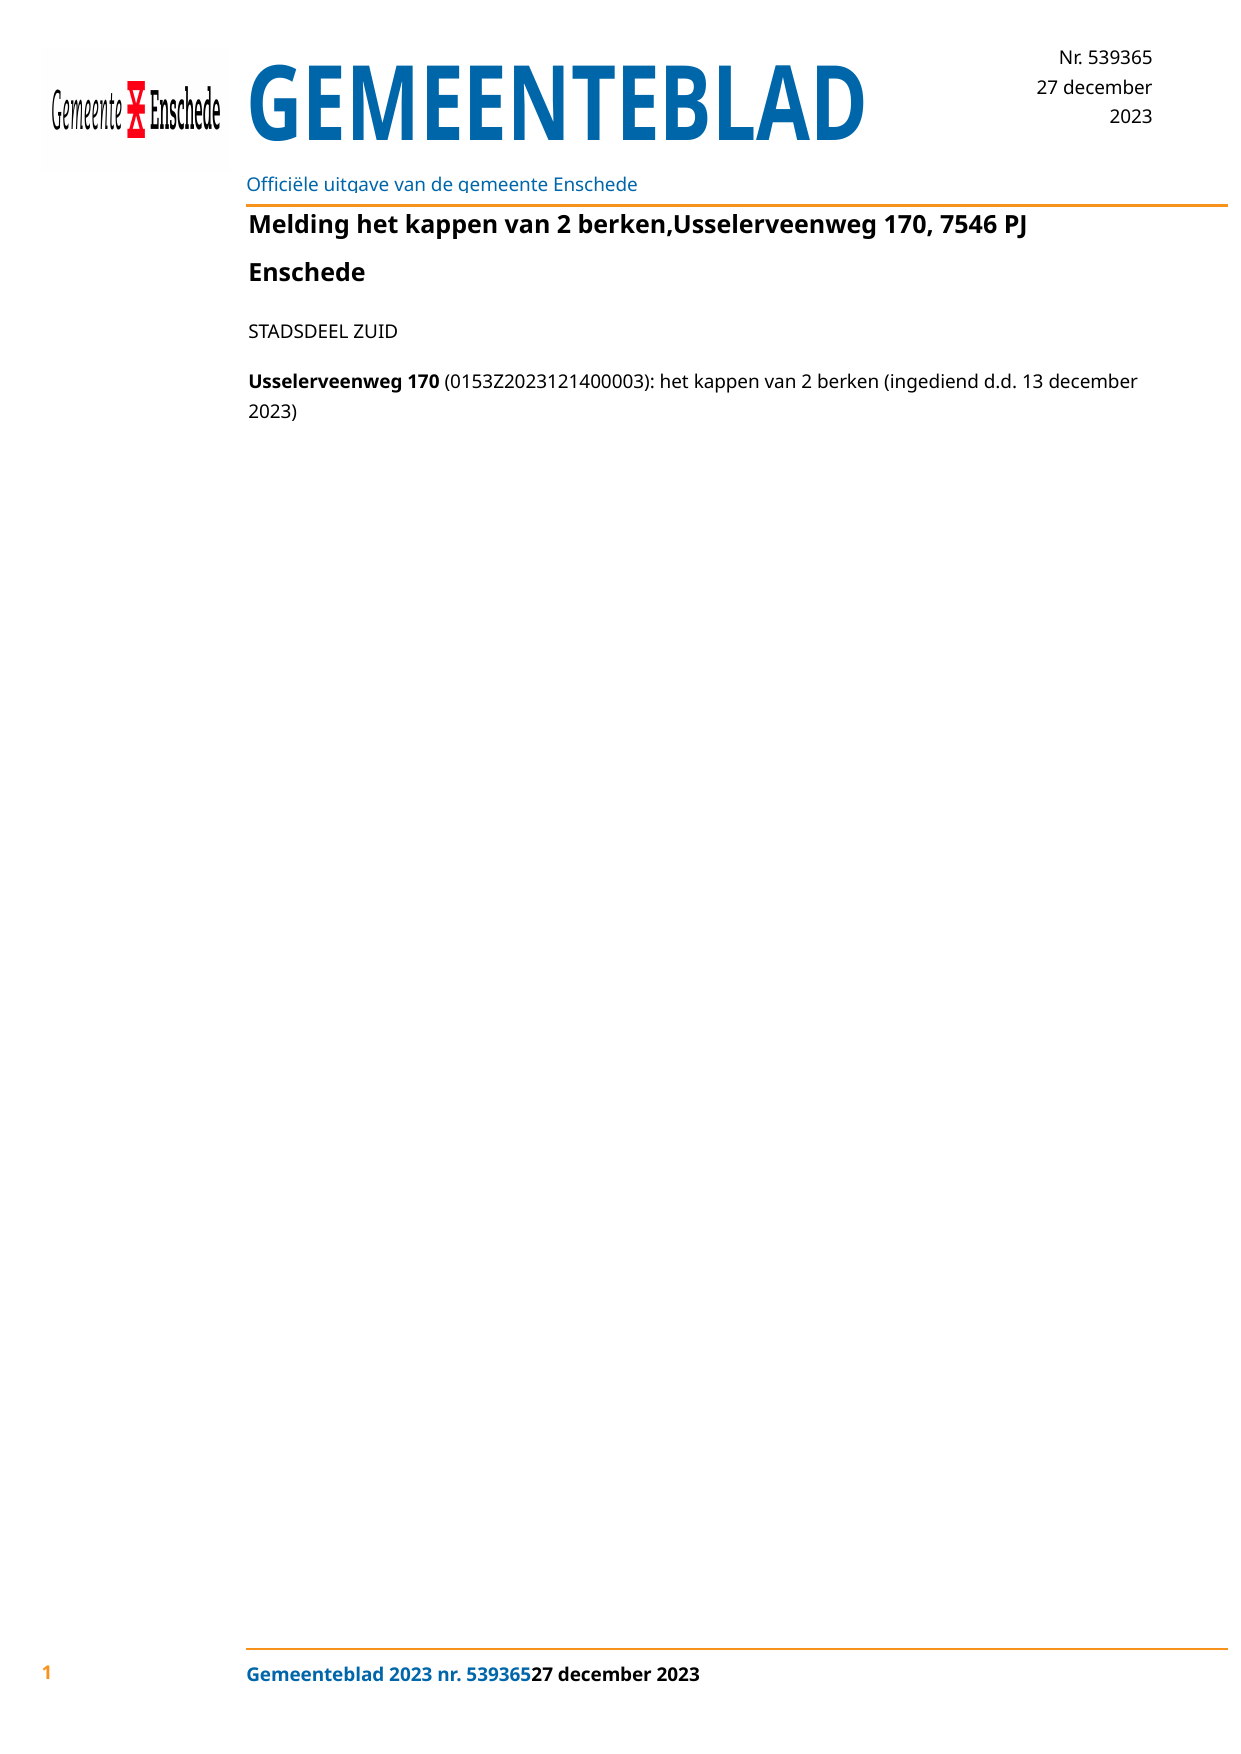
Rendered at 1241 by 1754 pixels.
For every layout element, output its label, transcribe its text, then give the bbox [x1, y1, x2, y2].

picture [41, 47, 231, 172]
text Melding het kappen van 2 berken,Usselerveenweg 170, 7546 PJ Enschede [248, 207, 1152, 288]
text Usselerveenweg 170 (0153Z2023121400003): het kappen van 2 berken (ingediend d.d. 13 december 2023) [248, 368, 1152, 424]
text STADSDEEL ZUID [248, 318, 1152, 344]
